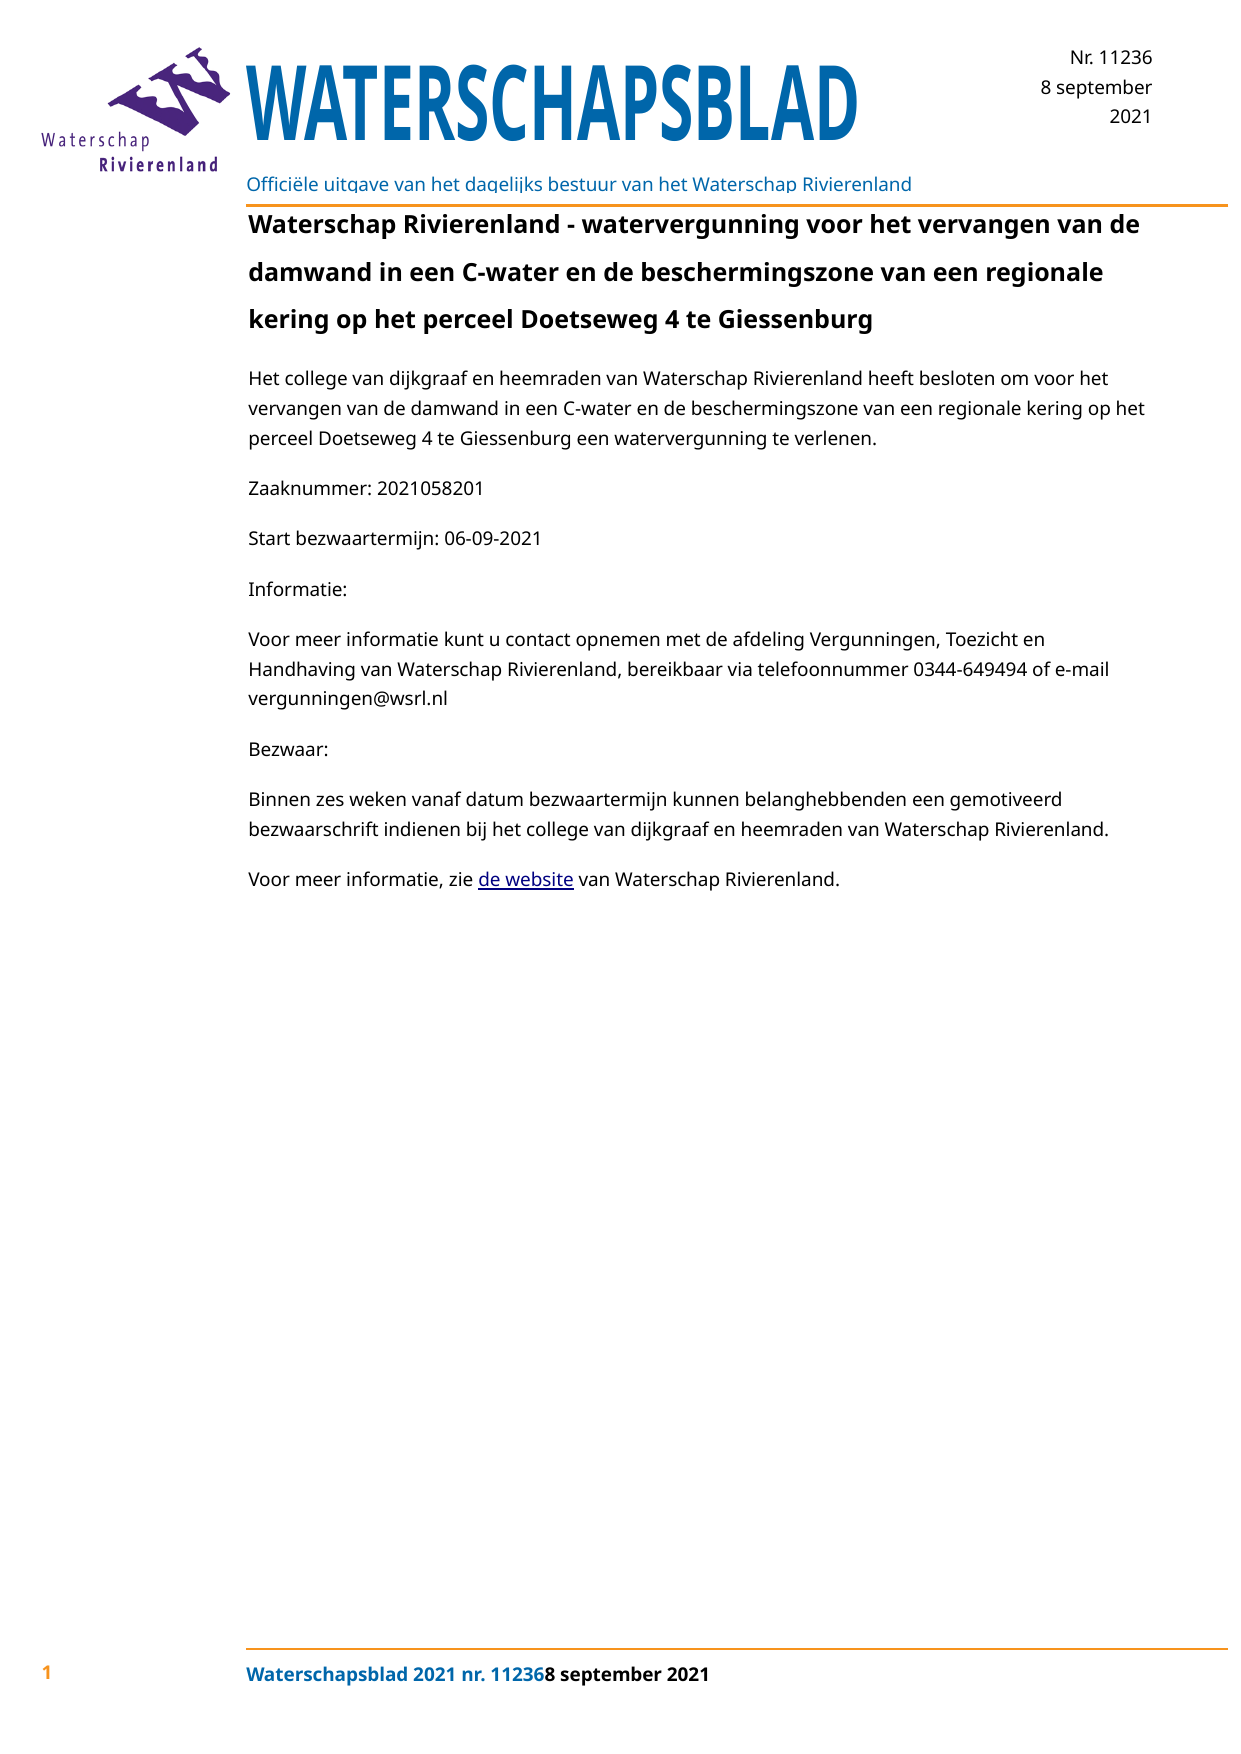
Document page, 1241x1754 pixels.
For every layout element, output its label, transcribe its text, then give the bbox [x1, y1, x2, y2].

text Start bezwaartermijn: 06-09-2021 [248, 526, 1152, 551]
text Binnen zes weken vanaf datum bezwaartermijn kunnen belanghebbenden een gemotiveerd bezwaarschrift indienen bij het college van dijkgraaf en heemraden van Waterschap Rivierenland. [248, 786, 1152, 842]
text Zaaknummer: 2021058201 [248, 475, 1152, 501]
text Voor meer informatie, zie de website van Waterschap Rivierenland. [248, 866, 1152, 892]
text Voor meer informatie kunt u contact opnemen met de afdeling Vergunningen, Toezicht en Handhaving van Waterschap Rivierenland, bereikbaar via telefoonnummer 0344-649494 of e-mail vergunningen@wsrl.nl [248, 626, 1152, 711]
text Informatie: [248, 576, 1152, 602]
text Bezwaar: [248, 736, 1152, 762]
picture [41, 47, 231, 172]
text Waterschap Rivierenland - watervergunning voor het vervangen van de damwand in een C-water en de beschermingszone van een regionale kering op het perceel Doetseweg 4 te Giessenburg [248, 207, 1152, 336]
text Het college van dijkgraaf en heemraden van Waterschap Rivierenland heeft besloten om voor het vervangen van de damwand in een C-water en de beschermingszone van een regionale kering op het perceel Doetseweg 4 te Giessenburg een watervergunning te verlenen. [248, 366, 1152, 450]
